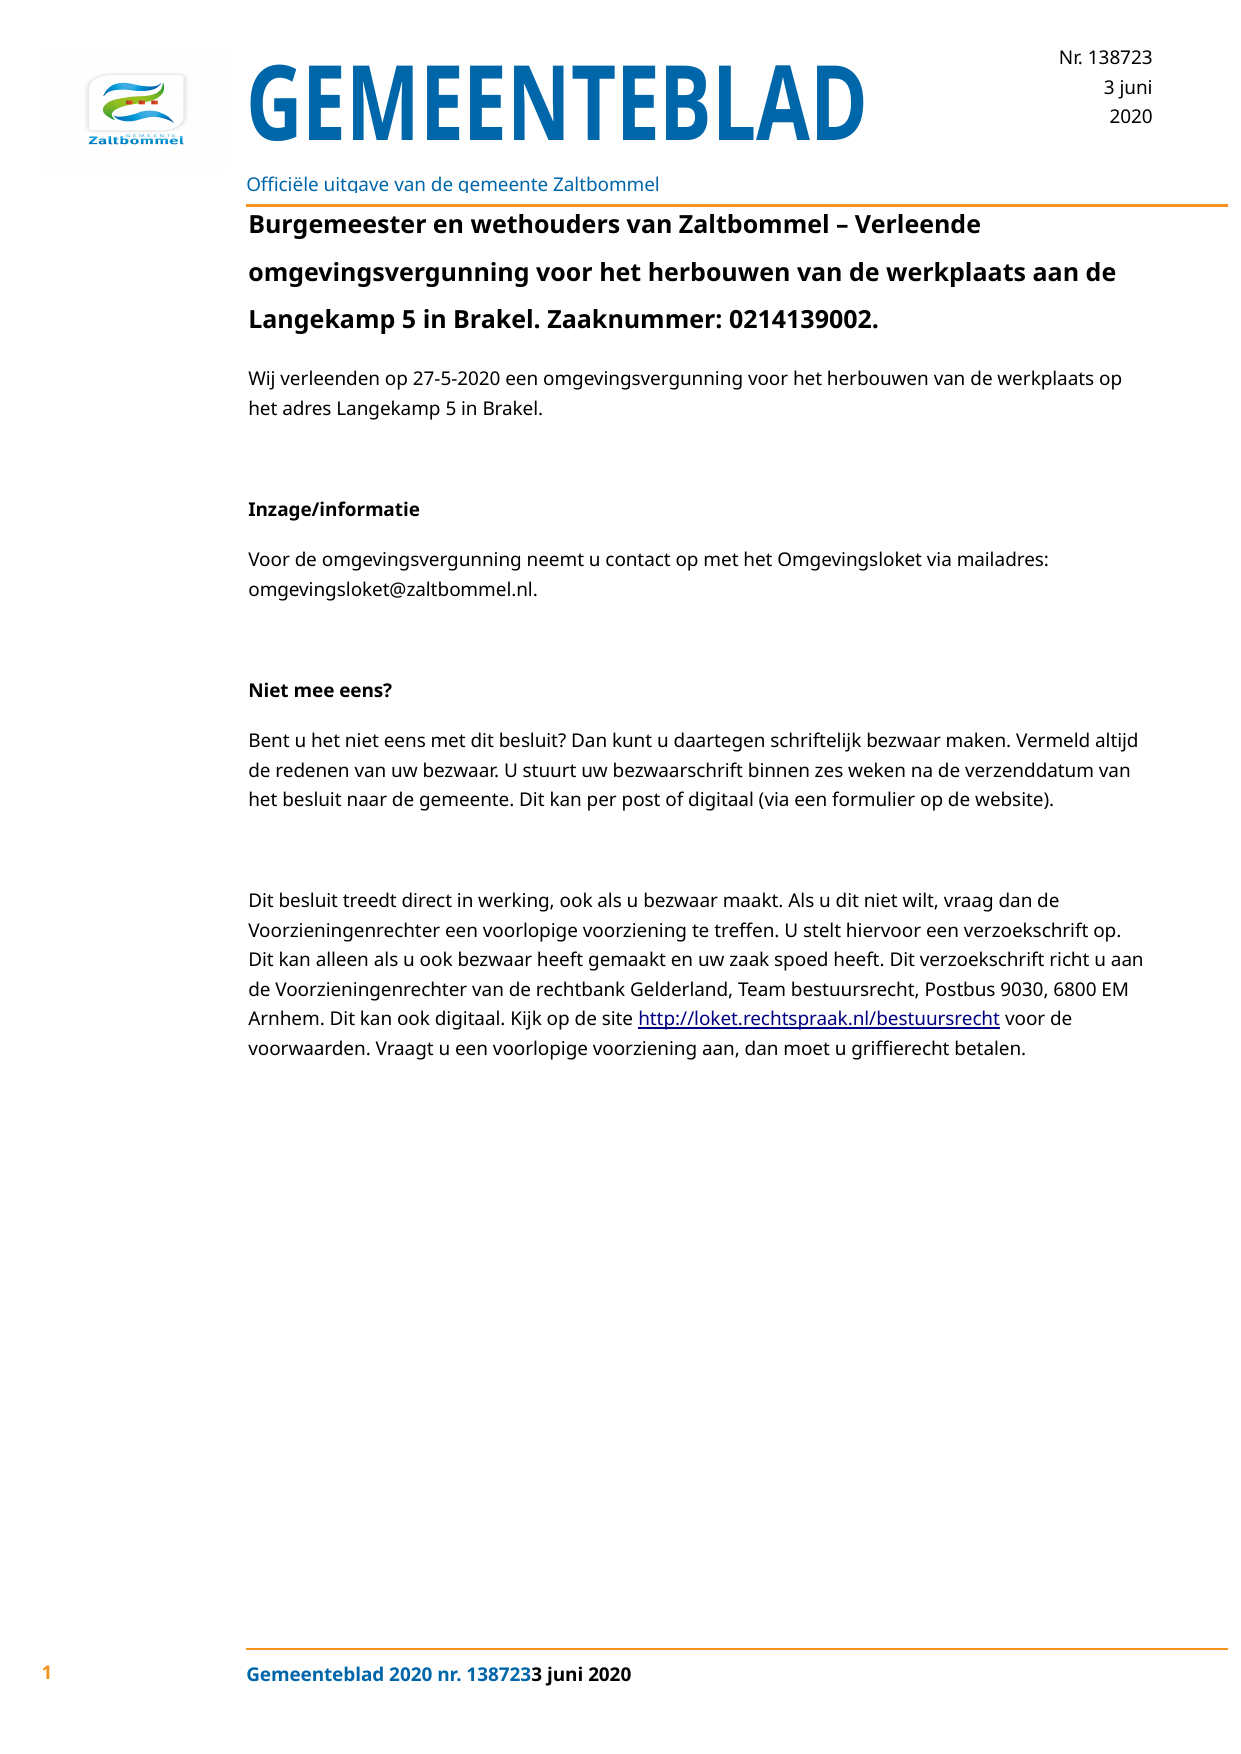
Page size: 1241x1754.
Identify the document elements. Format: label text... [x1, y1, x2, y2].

text Wij verleenden op 27-5-2020 een omgevingsvergunning voor het herbouwen van de werkplaats op het adres Langekamp 5 in Brakel. [248, 366, 1152, 421]
picture [41, 47, 231, 172]
text Dit besluit treedt direct in werking, ook als u bezwaar maakt. Als u dit niet wilt, vraag dan de Voorzieningenrechter een voorlopige voorziening te treffen. U stelt hiervoor een verzoekschrift op. Dit kan alleen als u ook bezwaar heeft gemaakt en uw zaak spoed heeft. Dit verzoekschrift richt u aan de Voorzieningenrechter van de rechtbank Gelderland, Team bestuursrecht, Postbus 9030, 6800 EM Arnhem. Dit kan ook digitaal. Kijk op de site http://loket.rechtspraak.nl/bestuursrecht voor de voorwaarden. Vraagt u een voorlopige voorziening aan, dan moet u griffierecht betalen. [248, 887, 1152, 1061]
text Voor de omgevingsvergunning neemt u contact op met het Omgevingsloket via mailadres: omgevingsloket@zaltbommel.nl. [248, 546, 1152, 602]
text Inzage/informatie [248, 496, 1152, 522]
text Burgemeester en wethouders van Zaltbommel – Verleende omgevingsvergunning voor het herbouwen van de werkplaats aan de Langekamp 5 in Brakel. Zaaknummer: 0214139002. [248, 207, 1152, 336]
text Niet mee eens? [248, 677, 1152, 702]
text Bent u het niet eens met dit besluit? Dan kunt u daartegen schriftelijk bezwaar maken. Vermeld altijd de redenen van uw bezwaar. U stuurt uw bezwaarschrift binnen zes weken na de verzenddatum van het besluit naar de gemeente. Dit kan per post of digitaal (via een formulier op de website). [248, 727, 1152, 812]
